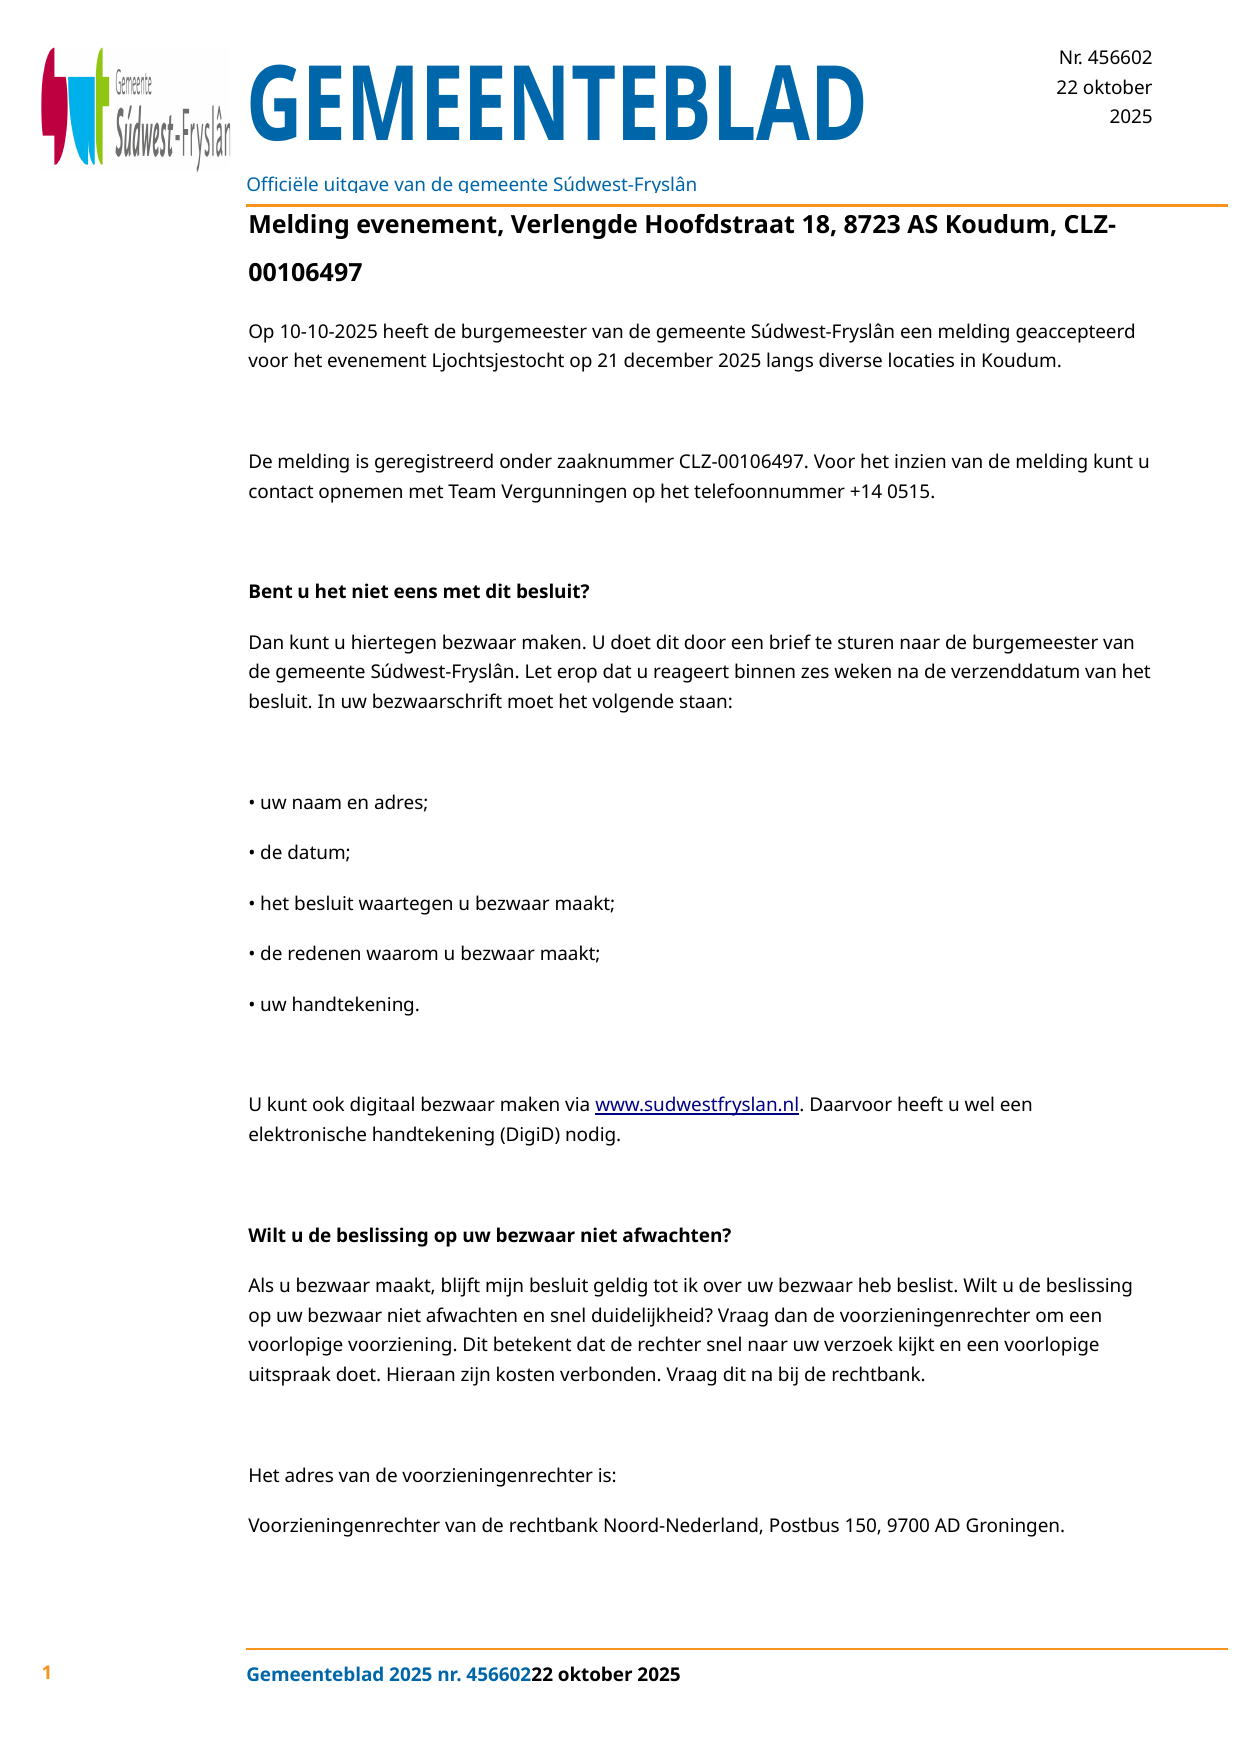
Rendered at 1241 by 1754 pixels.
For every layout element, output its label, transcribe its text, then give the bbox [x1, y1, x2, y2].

text Als u bezwaar maakt, blijft mijn besluit geldig tot ik over uw bezwaar heb beslist. Wilt u de beslissing op uw bezwaar niet afwachten en snel duidelijkheid? Vraag dan de voorzieningenrechter om een voorlopige voorziening. Dit betekent dat de rechter snel naar uw verzoek kijkt en een voorlopige uitspraak doet. Hieraan zijn kosten verbonden. Vraag dit na bij de rechtbank. [248, 1272, 1152, 1387]
picture [41, 47, 231, 172]
text Dan kunt u hiertegen bezwaar maken. U doet dit door een brief te sturen naar de burgemeester van de gemeente Súdwest-Fryslân. Let erop dat u reageert binnen zes weken na de verzenddatum van het besluit. In uw bezwaarschrift moet het volgende staan: [248, 629, 1152, 714]
text Melding evenement, Verlengde Hoofdstraat 18, 8723 AS Koudum, CLZ-00106497 [248, 207, 1152, 288]
text Wilt u de beslissing op uw bezwaar niet afwachten? [248, 1222, 1152, 1248]
text • uw naam en adres; [248, 789, 1152, 815]
text De melding is geregistreerd onder zaaknummer CLZ-00106497. Voor het inzien van de melding kunt u contact opnemen met Team Vergunningen op het telefoonnummer +14 0515. [248, 448, 1152, 504]
text Het adres van de voorzieningenrechter is: [248, 1462, 1152, 1488]
text Voorzieningenrechter van de rechtbank Noord-Nederland, Postbus 150, 9700 AD Groningen. [248, 1512, 1152, 1538]
text Op 10-10-2025 heeft de burgemeester van de gemeente Súdwest-Fryslân een melding geaccepteerd voor het evenement Ljochtsjestocht op 21 december 2025 langs diverse locaties in Koudum. [248, 318, 1152, 373]
text • het besluit waartegen u bezwaar maakt; [248, 890, 1152, 916]
text Bent u het niet eens met dit besluit? [248, 579, 1152, 604]
text U kunt ook digitaal bezwaar maken via www.sudwestfryslan.nl. Daarvoor heeft u wel een elektronische handtekening (DigiD) nodig. [248, 1092, 1152, 1147]
text • uw handtekening. [248, 991, 1152, 1017]
text • de redenen waarom u bezwaar maakt; [248, 940, 1152, 966]
text • de datum; [248, 839, 1152, 865]
